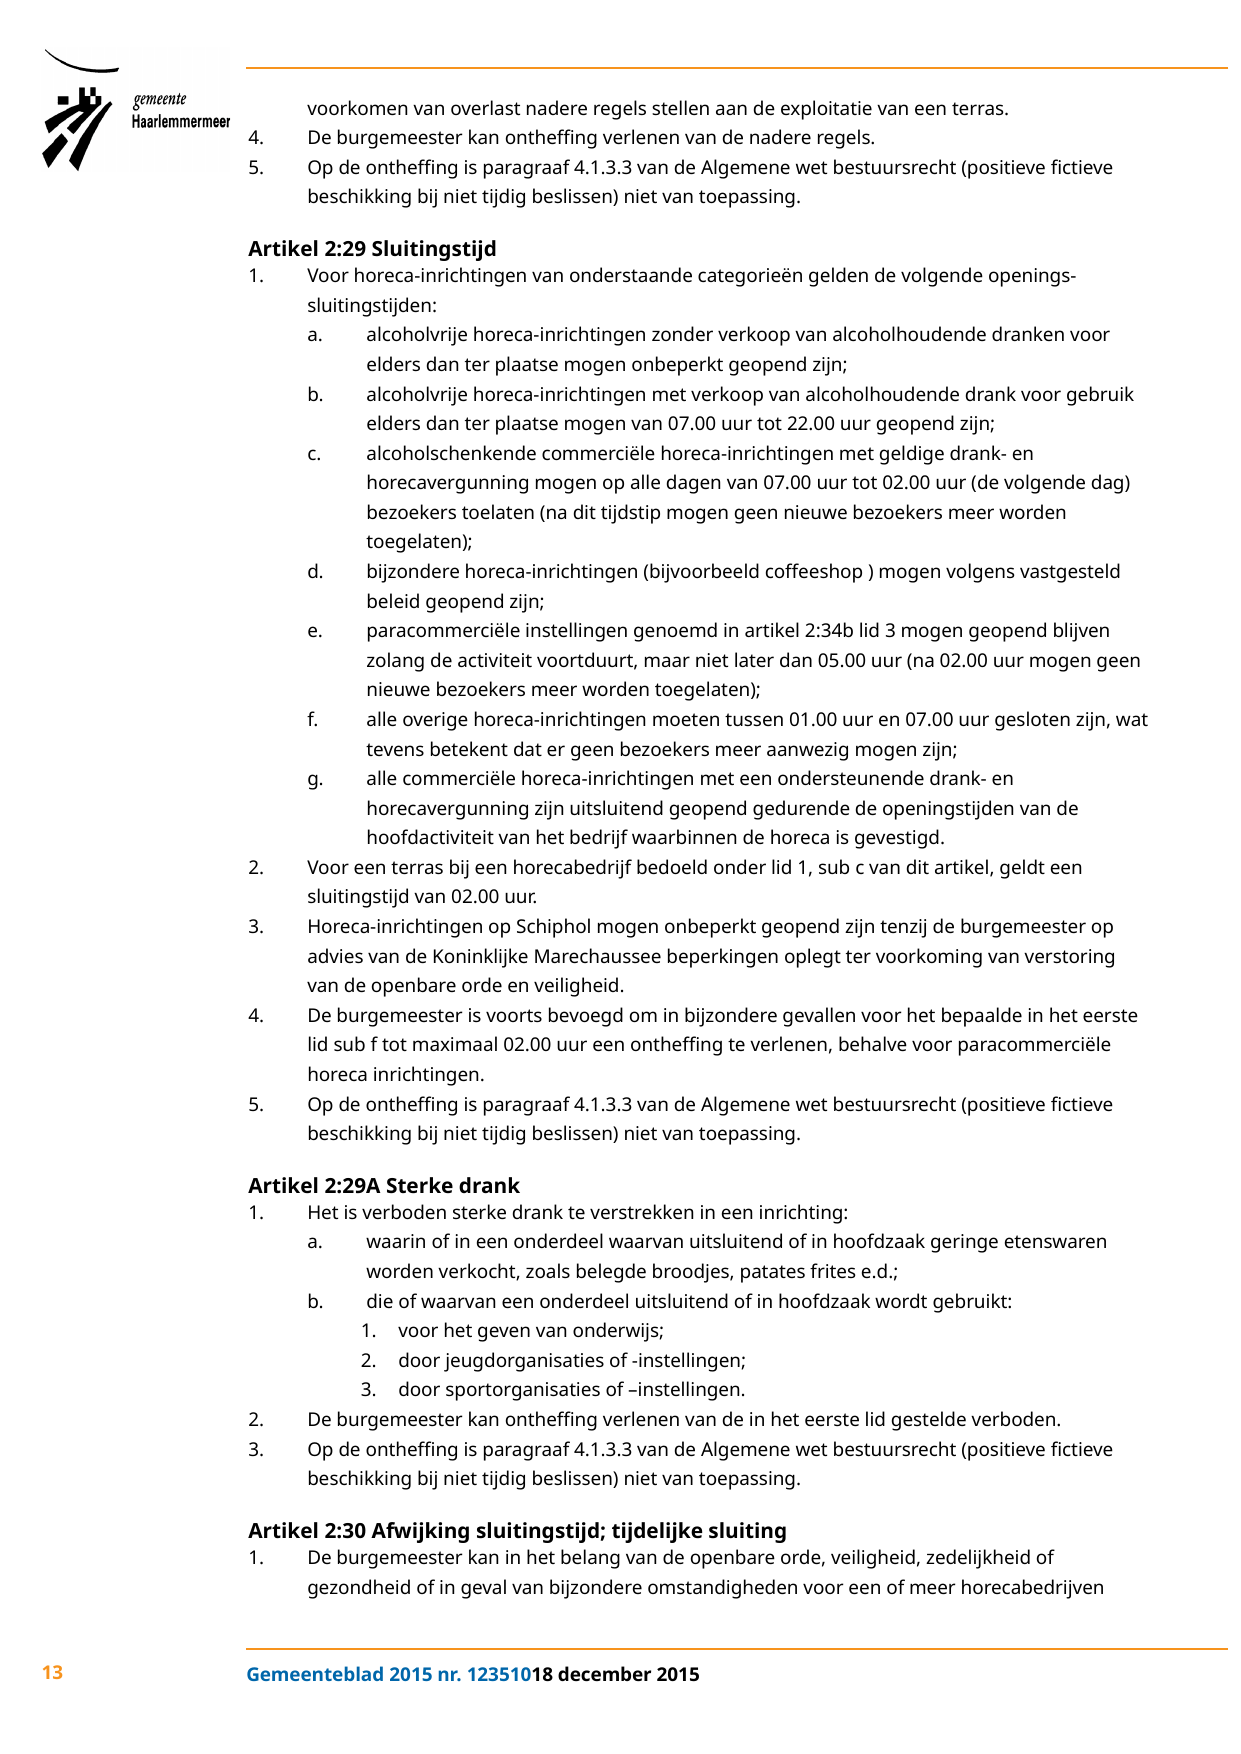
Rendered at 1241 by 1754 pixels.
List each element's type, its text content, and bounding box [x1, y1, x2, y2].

list alle overige horeca-inrichtingen moeten tussen 01.00 uur en 07.00 uur gesloten zijn, wat tevens betekent dat er geen bezoekers meer aanwezig mogen zijn; [307, 706, 1152, 761]
list alcoholvrije horeca-inrichtingen met verkoop van alcoholhoudende drank voor gebruik elders dan ter plaatse mogen van 07.00 uur tot 22.00 uur geopend zijn; [307, 381, 1152, 436]
list Op de ontheffing is paragraaf 4.1.3.3 van de Algemene wet bestuursrecht (positieve fictieve beschikking bij niet tijdig beslissen) niet van toepassing. [248, 1436, 1152, 1491]
text Artikel 2:29A Sterke drank [248, 1171, 1152, 1199]
list alle commerciële horeca-inrichtingen met een ondersteunende drank- en horecavergunning zijn uitsluitend geopend gedurende de openingstijden van de hoofdactiviteit van het bedrijf waarbinnen de horeca is gevestigd. [307, 765, 1152, 850]
list Op de ontheffing is paragraaf 4.1.3.3 van de Algemene wet bestuursrecht (positieve fictieve beschikking bij niet tijdig beslissen) niet van toepassing. [248, 154, 1152, 209]
list Horeca-inrichtingen op Schiphol mogen onbeperkt geopend zijn tenzij de burgemeester op advies van de Koninklijke Marechaussee beperkingen oplegt ter voorkoming van verstoring van de openbare orde en veiligheid. [248, 913, 1152, 998]
list bijzondere horeca-inrichtingen (bijvoorbeeld coffeeshop ) mogen volgens vastgesteld beleid geopend zijn; [307, 558, 1152, 613]
list De burgemeester kan ontheffing verlenen van de nadere regels. [248, 124, 1152, 150]
list Op de ontheffing is paragraaf 4.1.3.3 van de Algemene wet bestuursrecht (positieve fictieve beschikking bij niet tijdig beslissen) niet van toepassing. [248, 1091, 1152, 1146]
picture [41, 47, 231, 172]
list De burgemeester kan in het belang van de openbare orde, veiligheid, zedelijkheid of gezondheid of in geval van bijzondere omstandigheden voor een of meer horecabedrijven [248, 1544, 1152, 1599]
list waarin of in een onderdeel waarvan uitsluitend of in hoofdzaak geringe etenswaren worden verkocht, zoals belegde broodjes, patates frites e.d.; [307, 1229, 1152, 1284]
list alcoholvrije horeca-inrichtingen zonder verkoop van alcoholhoudende dranken voor elders dan ter plaatse mogen onbeperkt geopend zijn; [307, 322, 1152, 377]
list De burgemeester kan ontheffing verlenen van de in het eerste lid gestelde verboden. [248, 1406, 1152, 1432]
list De burgemeester is voorts bevoegd om in bijzondere gevallen voor het bepaalde in het eerste lid sub f tot maximaal 02.00 uur een ontheffing te verlenen, behalve voor paracommerciële horeca inrichtingen. [248, 1002, 1152, 1087]
list door jeugdorganisaties of -instellingen; [361, 1347, 1152, 1373]
list voor het geven van onderwijs; [361, 1317, 1152, 1343]
list Voor een terras bij een horecabedrijf bedoeld onder lid 1, sub c van dit artikel, geldt een sluitingstijd van 02.00 uur. [248, 854, 1152, 909]
list alcoholschenkende commerciële horeca-inrichtingen met geldige drank- en horecavergunning mogen op alle dagen van 07.00 uur tot 02.00 uur (de volgende dag) bezoekers toelaten (na dit tijdstip mogen geen nieuwe bezoekers meer worden toegelaten); [307, 440, 1152, 554]
list door sportorganisaties of –instellingen. [361, 1377, 1152, 1402]
text Artikel 2:29 Sluitingstijd [248, 234, 1152, 262]
list Het is verboden sterke drank te verstrekken in een inrichting: [248, 1199, 1152, 1225]
list die of waarvan een onderdeel uitsluitend of in hoofdzaak wordt gebruikt: [307, 1288, 1152, 1314]
list paracommerciële instellingen genoemd in artikel 2:34b lid 3 mogen geopend blijven zolang de activiteit voortduurt, maar niet later dan 05.00 uur (na 02.00 uur mogen geen nieuwe bezoekers meer worden toegelaten); [307, 617, 1152, 702]
text Artikel 2:30 Afwijking sluitingstijd; tijdelijke sluiting [248, 1516, 1152, 1544]
list voorkomen van overlast nadere regels stellen aan de exploitatie van een terras. [248, 95, 1152, 121]
list Voor horeca-inrichtingen van onderstaande categorieën gelden de volgende openings- sluitingstijden: [248, 262, 1152, 318]
